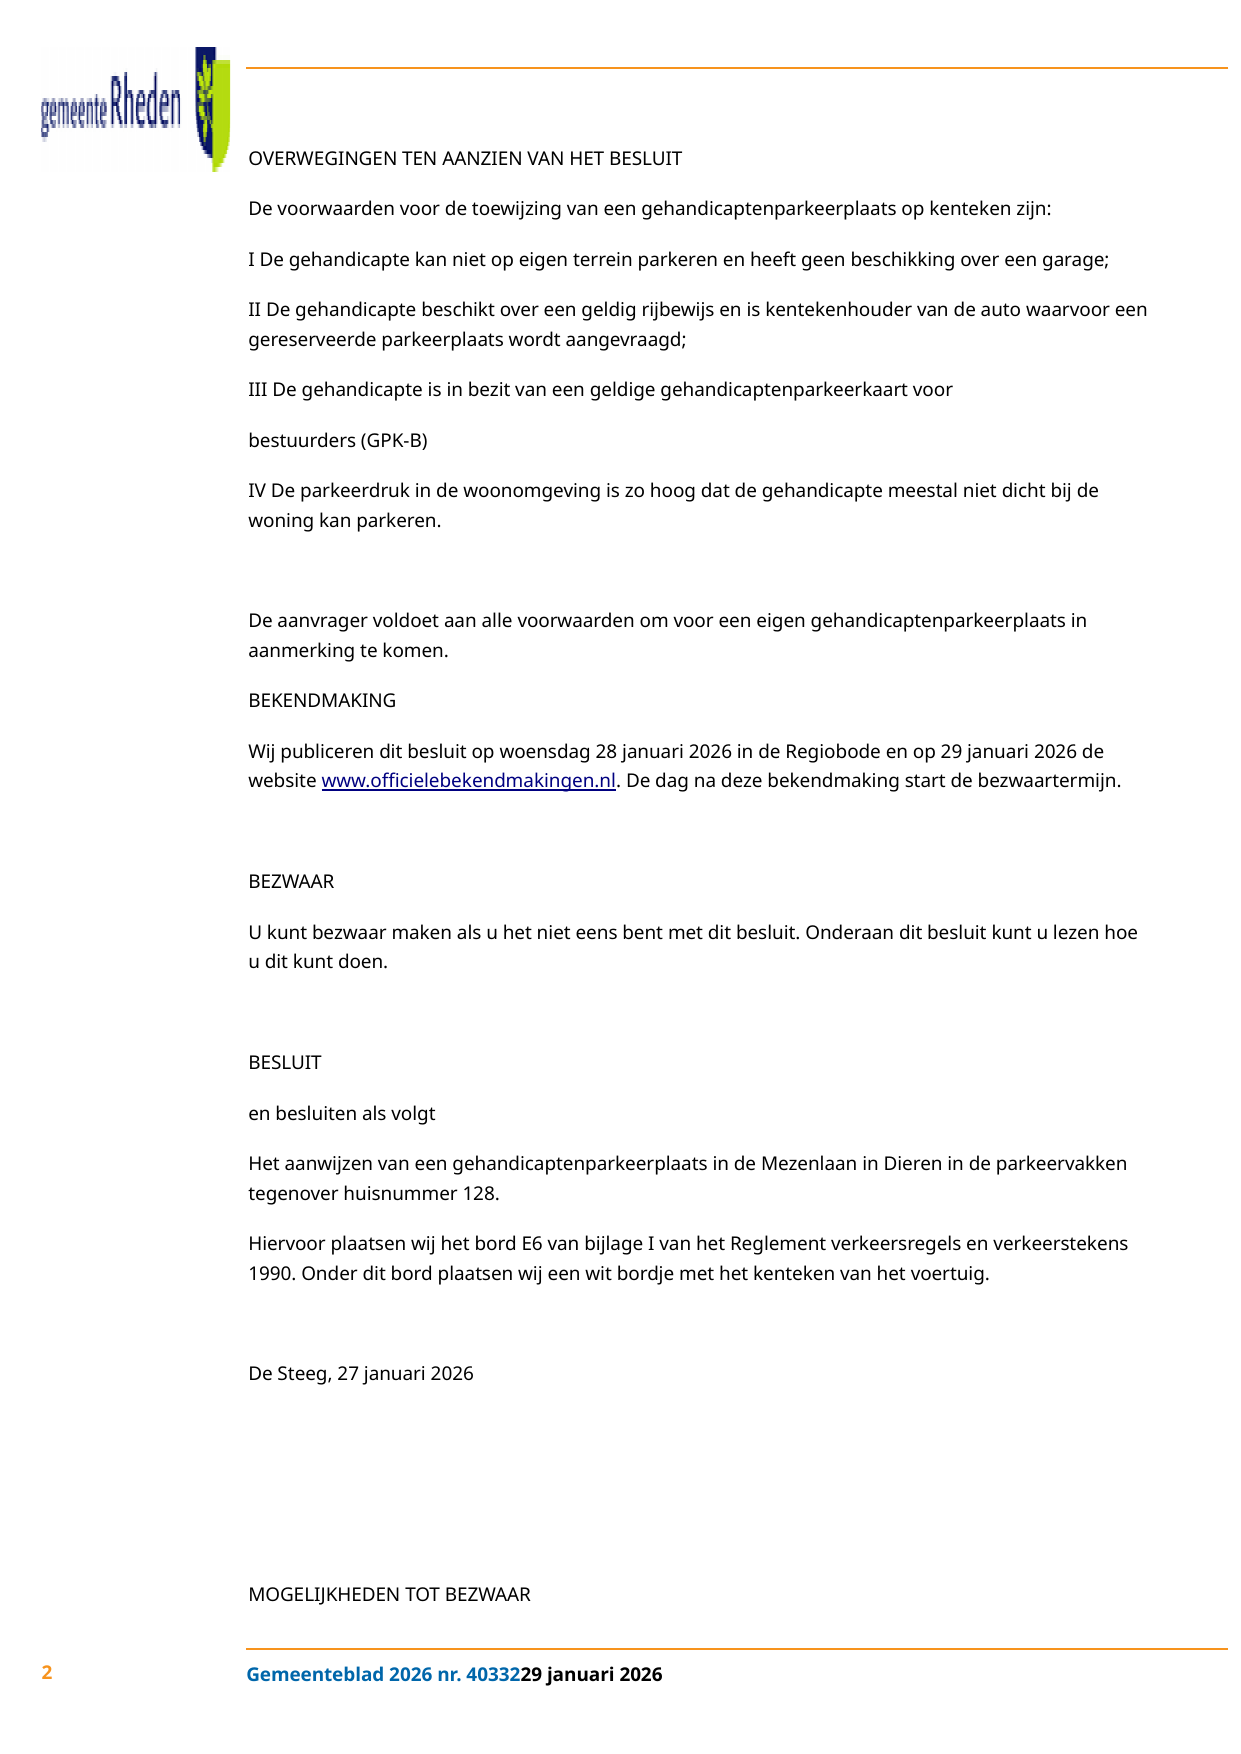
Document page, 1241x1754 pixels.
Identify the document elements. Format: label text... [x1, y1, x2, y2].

text I De gehandicapte kan niet op eigen terrein parkeren en heeft geen beschikking over een garage; [248, 246, 1152, 272]
text De Steeg, 27 januari 2026 [248, 1361, 1152, 1386]
text Wij publiceren dit besluit op woensdag 28 januari 2026 in de Regiobode en op 29 januari 2026 de website www.officielebekendmakingen.nl. De dag na deze bekendmaking start de bezwaartermijn. [248, 738, 1152, 793]
text OVERWEGINGEN TEN AANZIEN VAN HET BESLUIT [248, 145, 1152, 171]
text IV De parkeerdruk in de woonomgeving is zo hoog dat de gehandicapte meestal niet dicht bij de woning kan parkeren. [248, 477, 1152, 533]
text en besluiten als volgt [248, 1100, 1152, 1126]
text De aanvrager voldoet aan alle voorwaarden om voor een eigen gehandicaptenparkeerplaats in aanmerking te komen. [248, 608, 1152, 663]
picture [41, 47, 231, 172]
text BEKENDMAKING [248, 688, 1152, 713]
text De voorwaarden voor de toewijzing van een gehandicaptenparkeerplaats op kenteken zijn: [248, 196, 1152, 221]
text Het aanwijzen van een gehandicaptenparkeerplaats in de Mezenlaan in Dieren in de parkeervakken tegenover huisnummer 128. [248, 1150, 1152, 1206]
text MOGELIJKHEDEN TOT BEZWAAR [248, 1586, 1152, 1605]
text Hiervoor plaatsen wij het bord E6 van bijlage I van het Reglement verkeersregels en verkeerstekens 1990. Onder dit bord plaatsen wij een wit bordje met het kenteken van het voertuig. [248, 1230, 1152, 1286]
text BESLUIT [248, 1049, 1152, 1075]
text BEZWAAR [248, 868, 1152, 894]
text U kunt bezwaar maken als u het niet eens bent met dit besluit. Onderaan dit besluit kunt u lezen hoe u dit kunt doen. [248, 919, 1152, 974]
text III De gehandicapte is in bezit van een geldige gehandicaptenparkeerkaart voor [248, 376, 1152, 402]
text II De gehandicapte beschikt over een geldig rijbewijs en is kentekenhouder van de auto waarvoor een gereserveerde parkeerplaats wordt aangevraagd; [248, 296, 1152, 352]
text bestuurders (GPK-B) [248, 427, 1152, 453]
